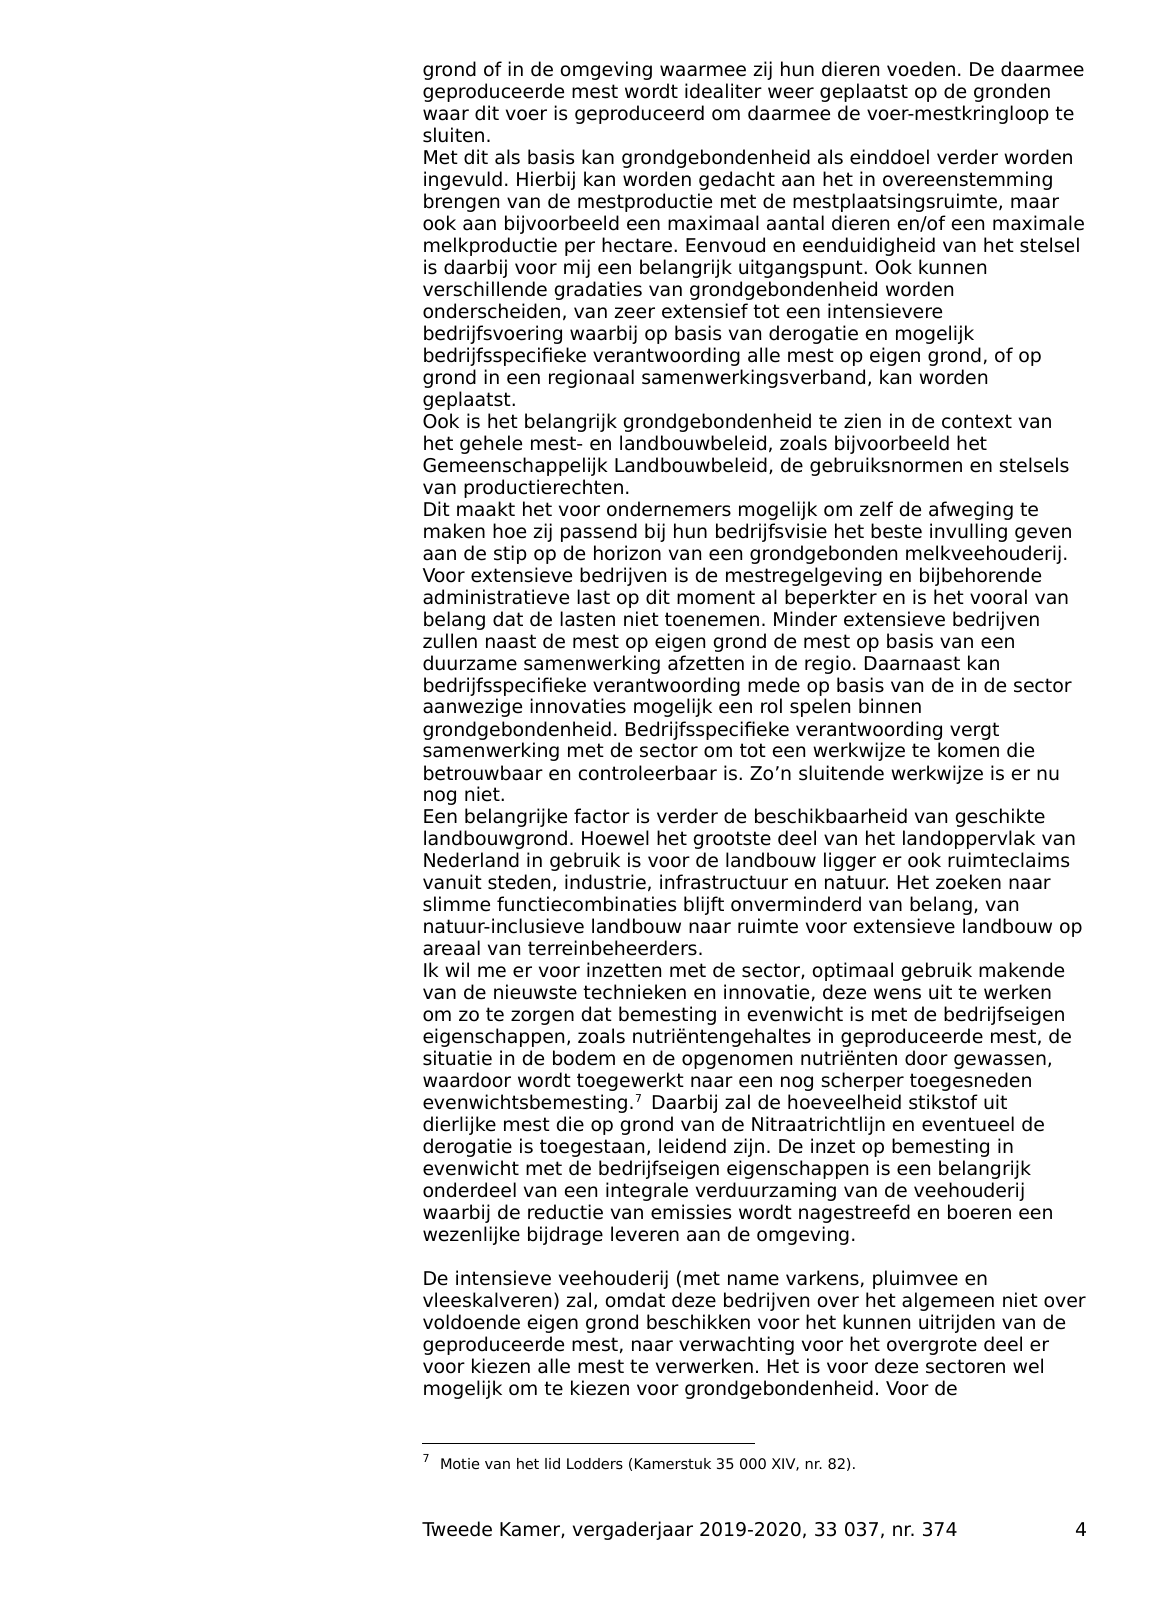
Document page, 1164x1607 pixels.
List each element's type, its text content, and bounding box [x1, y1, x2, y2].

text Ook is het belangrijk grondgebondenheid te zien in de context van het gehele mest- en landbouwbeleid, zoals bijvoorbeeld het Gemeenschappelijk Landbouwbeleid, de gebruiksnormen en stelsels van productierechten. [422, 411, 1087, 499]
text grond of in de omgeving waarmee zij hun dieren voeden. De daarmee geproduceerde mest wordt idealiter weer geplaatst op de gronden waar dit voer is geproduceerd om daarmee de voer-mestkringloop te sluiten. [422, 59, 1087, 147]
text De intensieve veehouderij (met name varkens, pluimvee en vleeskalveren) zal, omdat deze bedrijven over het algemeen niet over voldoende eigen grond beschikken voor het kunnen uitrijden van de geproduceerde mest, naar verwachting voor het overgrote deel er voor kiezen alle mest te verwerken. Het is voor deze sectoren wel mogelijk om te kiezen voor grondgebondenheid. Voor de [422, 1268, 1087, 1400]
text Een belangrijke factor is verder de beschikbaarheid van geschikte landbouwgrond. Hoewel het grootste deel van het landoppervlak van Nederland in gebruik is voor de landbouw ligger er ook ruimteclaims vanuit steden, industrie, infrastructuur en natuur. Het zoeken naar slimme functiecombinaties blijft onverminderd van belang, van natuur-inclusieve landbouw naar ruimte voor extensieve landbouw op areaal van terreinbeheerders. [422, 806, 1087, 960]
text Met dit als basis kan grondgebondenheid als einddoel verder worden ingevuld. Hierbij kan worden gedacht aan het in overeenstemming brengen van de mestproductie met de mestplaatsingsruimte, maar ook aan bijvoorbeeld een maximaal aantal dieren en/of een maximale melkproductie per hectare. Eenvoud en eenduidigheid van het stelsel is daarbij voor mij een belangrijk uitgangspunt. Ook kunnen verschillende gradaties van grondgebondenheid worden onderscheiden, van zeer extensief tot een intensievere bedrijfsvoering waarbij op basis van derogatie en mogelijk bedrijfsspecifieke verantwoording alle mest op eigen grond, of op grond in een regionaal samenwerkingsverband, kan worden geplaatst. [422, 147, 1087, 411]
text Motie van het lid Lodders (Kamerstuk 35 000 XIV, nr. 82). [422, 1452, 1087, 1474]
text Dit maakt het voor ondernemers mogelijk om zelf de afweging te maken hoe zij passend bij hun bedrijfsvisie het beste invulling geven aan de stip op de horizon van een grondgebonden melkveehouderij. Voor extensieve bedrijven is de mestregelgeving en bijbehorende administratieve last op dit moment al beperkter en is het vooral van belang dat de lasten niet toenemen. Minder extensieve bedrijven zullen naast de mest op eigen grond de mest op basis van een duurzame samenwerking afzetten in de regio. Daarnaast kan bedrijfsspecifieke verantwoording mede op basis van de in de sector aanwezige innovaties mogelijk een rol spelen binnen grondgebondenheid. Bedrijfsspecifieke verantwoording vergt samenwerking met de sector om tot een werkwijze te komen die betrouwbaar en controleerbaar is. Zo’n sluitende werkwijze is er nu nog niet. [422, 499, 1087, 806]
text Ik wil me er voor inzetten met de sector, optimaal gebruik makende van de nieuwste technieken en innovatie, deze wens uit te werken om zo te zorgen dat bemesting in evenwicht is met de bedrijfseigen eigenschappen, zoals nutriëntengehaltes in geproduceerde mest, de situatie in de bodem en de opgenomen nutriënten door gewassen, waardoor wordt toegewerkt naar een nog scherper toegesneden evenwichtsbemesting. Daarbij zal de hoeveelheid stikstof uit dierlijke mest die op grond van de Nitraatrichtlijn en eventueel de derogatie is toegestaan, leidend zijn. De inzet op bemesting in evenwicht met de bedrijfseigen eigenschappen is een belangrijk onderdeel van een integrale verduurzaming van de veehouderij waarbij de reductie van emissies wordt nagestreefd en boeren een wezenlijke bijdrage leveren aan de omgeving. [422, 960, 1087, 1246]
